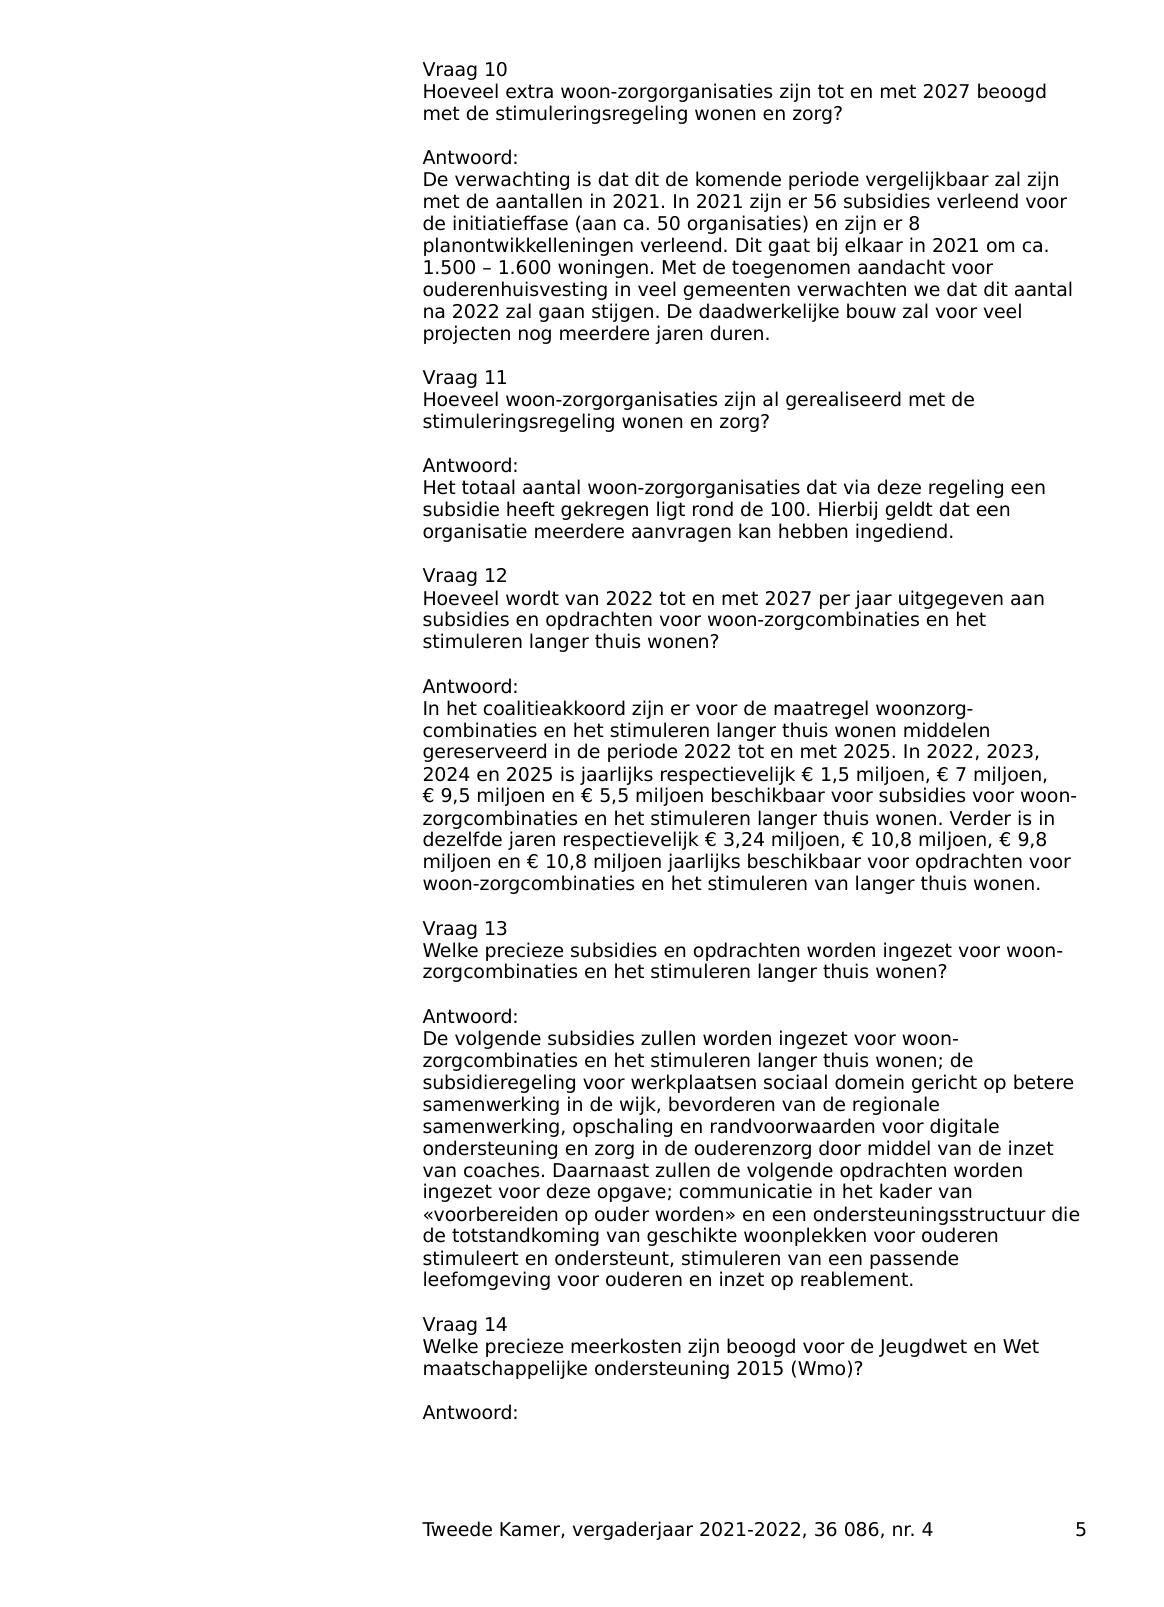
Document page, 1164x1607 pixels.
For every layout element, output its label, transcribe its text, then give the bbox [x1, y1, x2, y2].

text Welke precieze meerkosten zijn beoogd voor de Jeugdwet en Wet maatschappelijke ondersteuning 2015 (Wmo)? [422, 1336, 1087, 1379]
text Antwoord: [422, 147, 1087, 169]
text Antwoord: [422, 676, 1087, 697]
text Hoeveel wordt van 2022 tot en met 2027 per jaar uitgegeven aan subsidies en opdrachten voor woon-zorgcombinaties en het stimuleren langer thuis wonen? [422, 587, 1087, 653]
text Hoeveel extra woon-zorgorganisaties zijn tot en met 2027 beoogd met de stimuleringsregeling wonen en zorg? [422, 81, 1087, 125]
text De volgende subsidies zullen worden ingezet voor woon-zorgcombinaties en het stimuleren langer thuis wonen; de subsidieregeling voor werkplaatsen sociaal domein gericht op betere samenwerking in de wijk, bevorderen van de regionale samenwerking, opschaling en randvoorwaarden voor digitale ondersteuning en zorg in de ouderenzorg door middel van de inzet van coaches. Daarnaast zullen de volgende opdrachten worden ingezet voor deze opgave; communicatie in het kader van «voorbereiden op ouder worden» en een ondersteuningsstructuur die de totstandkoming van geschikte woonplekken voor ouderen stimuleert en ondersteunt, stimuleren van een passende leefomgeving voor ouderen en inzet op reablement. [422, 1028, 1087, 1291]
text Vraag 10 [422, 59, 1087, 81]
text Hoeveel woon-zorgorganisaties zijn al gerealiseerd met de stimuleringsregeling wonen en zorg? [422, 389, 1087, 433]
text Vraag 14 [422, 1313, 1087, 1336]
text Antwoord: [422, 1006, 1087, 1028]
text Antwoord: [422, 455, 1087, 477]
text De verwachting is dat dit de komende periode vergelijkbaar zal zijn met de aantallen in 2021. In 2021 zijn er 56 subsidies verleend voor de initiatieffase (aan ca. 50 organisaties) en zijn er 8 planontwikkelleningen verleend. Dit gaat bij elkaar in 2021 om ca. 1.500 – 1.600 woningen. Met de toegenomen aandacht voor ouderenhuisvesting in veel gemeenten verwachten we dat dit aantal na 2022 zal gaan stijgen. De daadwerkelijke bouw zal voor veel projecten nog meerdere jaren duren. [422, 169, 1087, 345]
text Het totaal aantal woon-zorgorganisaties dat via deze regeling een subsidie heeft gekregen ligt rond de 100. Hierbij geldt dat een organisatie meerdere aanvragen kan hebben ingediend. [422, 477, 1087, 543]
text In het coalitieakkoord zijn er voor de maatregel woonzorg-combinaties en het stimuleren langer thuis wonen middelen gereserveerd in de periode 2022 tot en met 2025. In 2022, 2023, 2024 en 2025 is jaarlijks respectievelijk € 1,5 miljoen, € 7 miljoen, € 9,5 miljoen en € 5,5 miljoen beschikbaar voor subsidies voor woon-zorgcombinaties en het stimuleren langer thuis wonen. Verder is in dezelfde jaren respectievelijk € 3,24 miljoen, € 10,8 miljoen, € 9,8 miljoen en € 10,8 miljoen jaarlijks beschikbaar voor opdrachten voor woon-zorgcombinaties en het stimuleren van langer thuis wonen. [422, 697, 1087, 895]
text Vraag 11 [422, 367, 1087, 389]
text Vraag 12 [422, 565, 1087, 587]
text Welke precieze subsidies en opdrachten worden ingezet voor woon-zorgcombinaties en het stimuleren langer thuis wonen? [422, 939, 1087, 983]
text Vraag 13 [422, 917, 1087, 939]
text Antwoord: [422, 1402, 1087, 1424]
